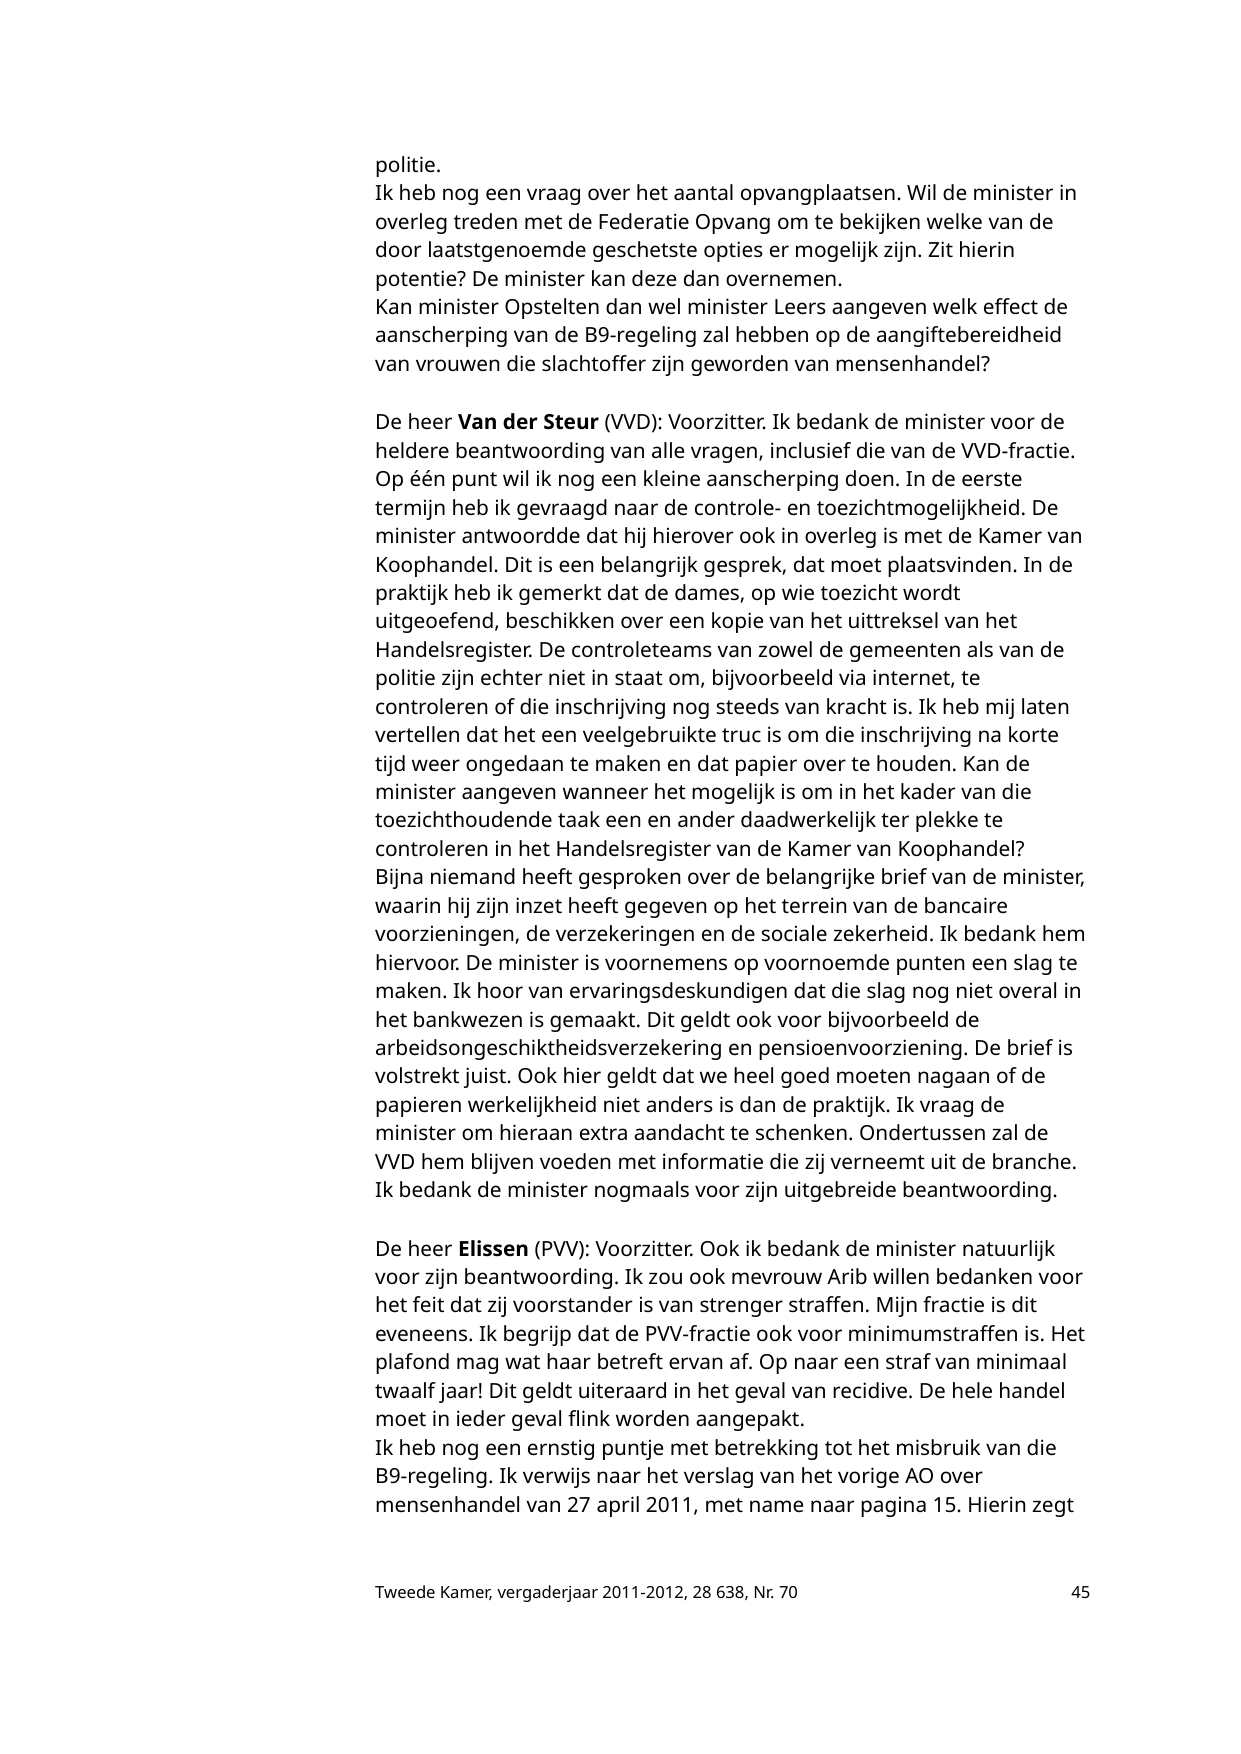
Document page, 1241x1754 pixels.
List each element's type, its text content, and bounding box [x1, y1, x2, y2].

text Kan minister Opstelten dan wel minister Leers aangeven welk effect de aanscherping van de B9-regeling zal hebben op de aangiftebereidheid van vrouwen die slachtoffer zijn geworden van mensenhandel? [375, 292, 1090, 377]
text Ik heb nog een vraag over het aantal opvangplaatsen. Wil de minister in overleg treden met de Federatie Opvang om te bekijken welke van de door laatstgenoemde geschetste opties er mogelijk zijn. Zit hierin potentie? De minister kan deze dan overnemen. [375, 178, 1090, 292]
text politie. [375, 150, 1090, 178]
text Ik heb nog een ernstig puntje met betrekking tot het misbruik van die B9-regeling. Ik verwijs naar het verslag van het vorige AO over mensenhandel van 27 april 2011, met name naar pagina 15. Hierin zegt [375, 1433, 1090, 1518]
text De heer Van der Steur (VVD): Voorzitter. Ik bedank de minister voor de heldere beantwoording van alle vragen, inclusief die van de VVD-fractie. Op één punt wil ik nog een kleine aanscherping doen. In de eerste termijn heb ik gevraagd naar de controle- en toezichtmogelijkheid. De minister antwoordde dat hij hierover ook in overleg is met de Kamer van Koophandel. Dit is een belangrijk gesprek, dat moet plaatsvinden. In de praktijk heb ik gemerkt dat de dames, op wie toezicht wordt uitgeoefend, beschikken over een kopie van het uittreksel van het Handelsregister. De controleteams van zowel de gemeenten als van de politie zijn echter niet in staat om, bijvoorbeeld via internet, te controleren of die inschrijving nog steeds van kracht is. Ik heb mij laten vertellen dat het een veelgebruikte truc is om die inschrijving na korte tijd weer ongedaan te maken en dat papier over te houden. Kan de minister aangeven wanneer het mogelijk is om in het kader van die toezichthoudende taak een en ander daadwerkelijk ter plekke te controleren in het Handelsregister van de Kamer van Koophandel? [375, 407, 1090, 862]
text Bijna niemand heeft gesproken over de belangrijke brief van de minister, waarin hij zijn inzet heeft gegeven op het terrein van de bancaire voorzieningen, de verzekeringen en de sociale zekerheid. Ik bedank hem hiervoor. De minister is voornemens op voornoemde punten een slag te maken. Ik hoor van ervaringsdeskundigen dat die slag nog niet overal in het bankwezen is gemaakt. Dit geldt ook voor bijvoorbeeld de arbeidsongeschiktheidsverzekering en pensioenvoorziening. De brief is volstrekt juist. Ook hier geldt dat we heel goed moeten nagaan of de papieren werkelijkheid niet anders is dan de praktijk. Ik vraag de minister om hieraan extra aandacht te schenken. Ondertussen zal de VVD hem blijven voeden met informatie die zij verneemt uit de branche. Ik bedank de minister nogmaals voor zijn uitgebreide beantwoording. [375, 862, 1090, 1204]
text De heer Elissen (PVV): Voorzitter. Ook ik bedank de minister natuurlijk voor zijn beantwoording. Ik zou ook mevrouw Arib willen bedanken voor het feit dat zij voorstander is van strenger straffen. Mijn fractie is dit eveneens. Ik begrijp dat de PVV-fractie ook voor minimumstraffen is. Het plafond mag wat haar betreft ervan af. Op naar een straf van minimaal twaalf jaar! Dit geldt uiteraard in het geval van recidive. De hele handel moet in ieder geval flink worden aangepakt. [375, 1234, 1090, 1433]
